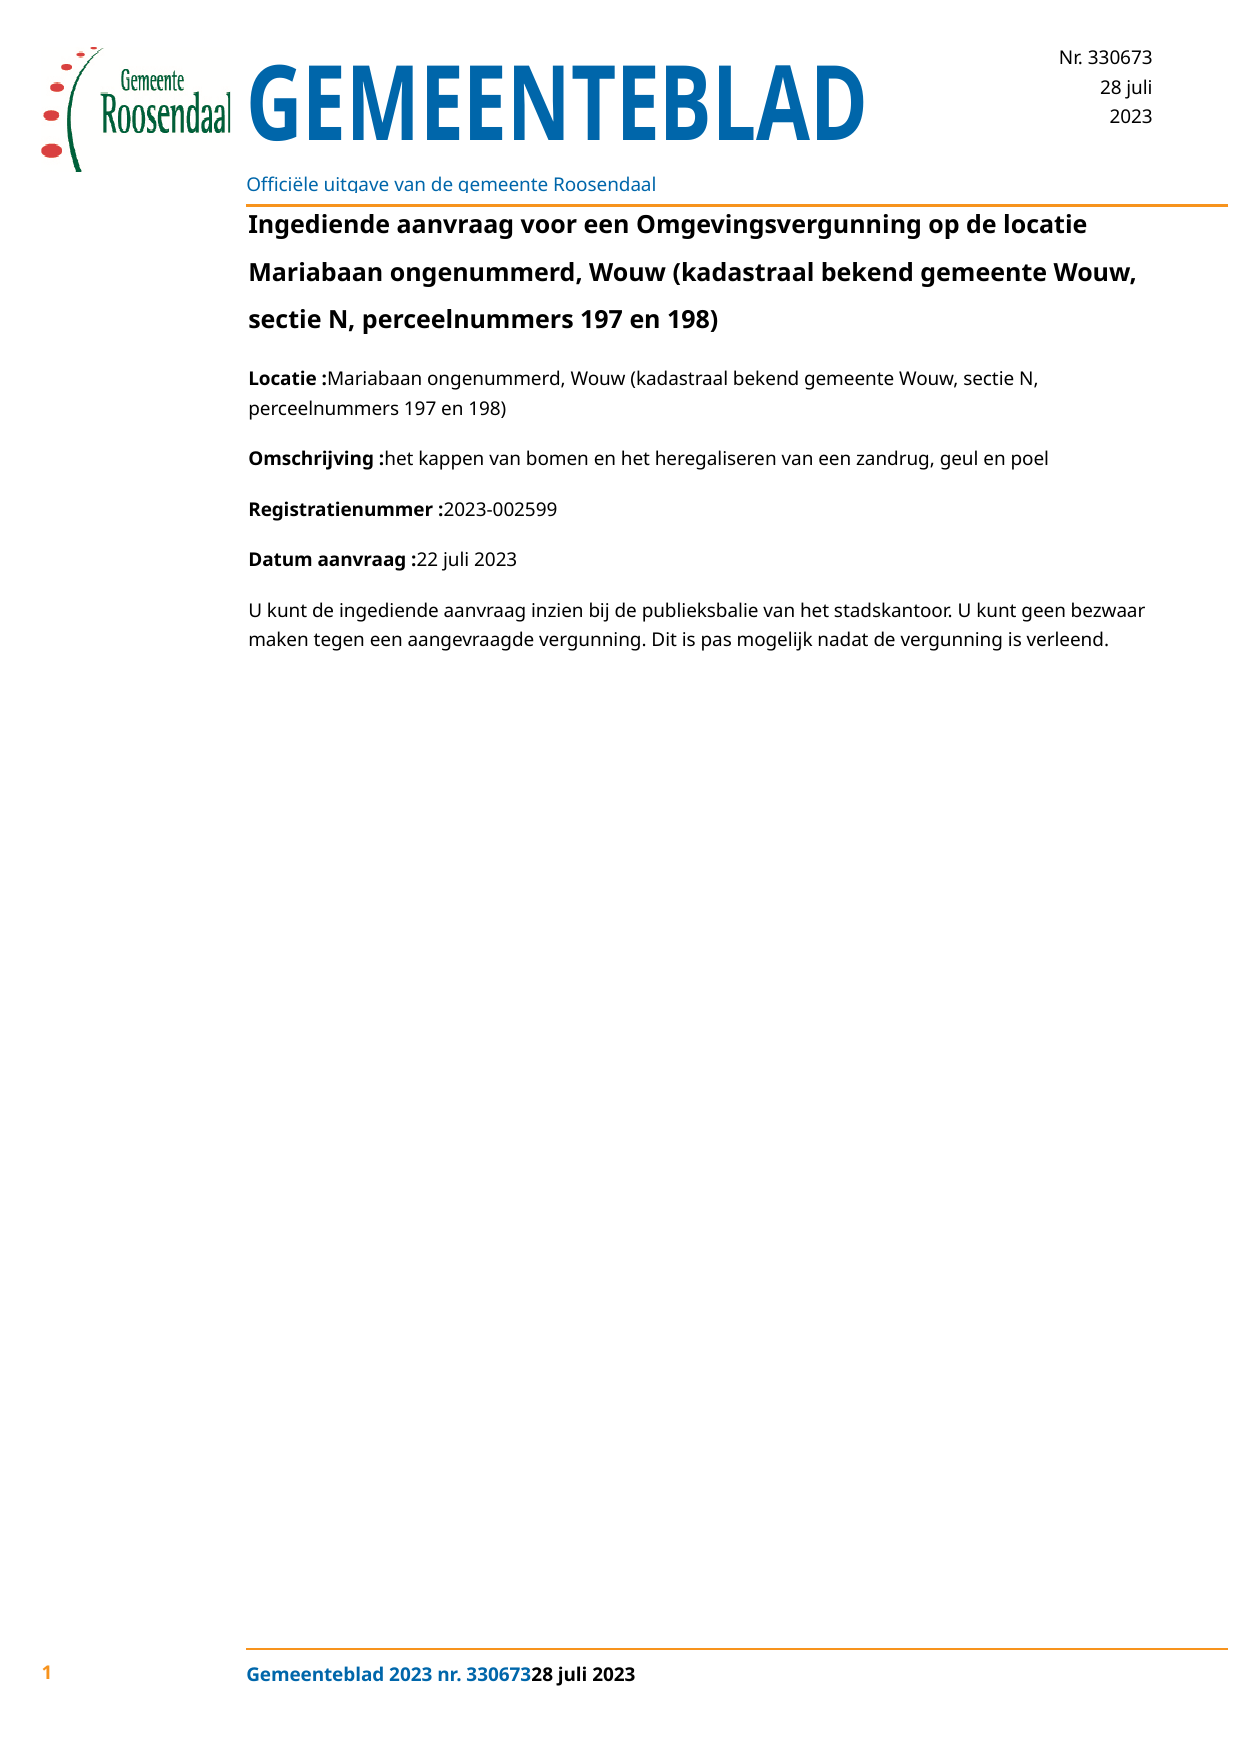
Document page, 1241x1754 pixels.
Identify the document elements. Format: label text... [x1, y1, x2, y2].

text Locatie :Mariabaan ongenummerd, Wouw (kadastraal bekend gemeente Wouw, sectie N, perceelnummers 197 en 198) [248, 366, 1152, 421]
text Registratienummer :2023-002599 [248, 496, 1152, 522]
text Datum aanvraag :22 juli 2023 [248, 546, 1152, 572]
text U kunt de ingediende aanvraag inzien bij de publieksbalie van het stadskantoor. U kunt geen bezwaar maken tegen een aangevraagde vergunning. Dit is pas mogelijk nadat de vergunning is verleend. [248, 597, 1152, 652]
text Ingediende aanvraag voor een Omgevingsvergunning op de locatie Mariabaan ongenummerd, Wouw (kadastraal bekend gemeente Wouw, sectie N, perceelnummers 197 en 198) [248, 207, 1152, 336]
picture [41, 47, 231, 172]
text Omschrijving :het kappen van bomen en het heregalisere­n van een zandrug, geul en poel [248, 446, 1152, 471]
